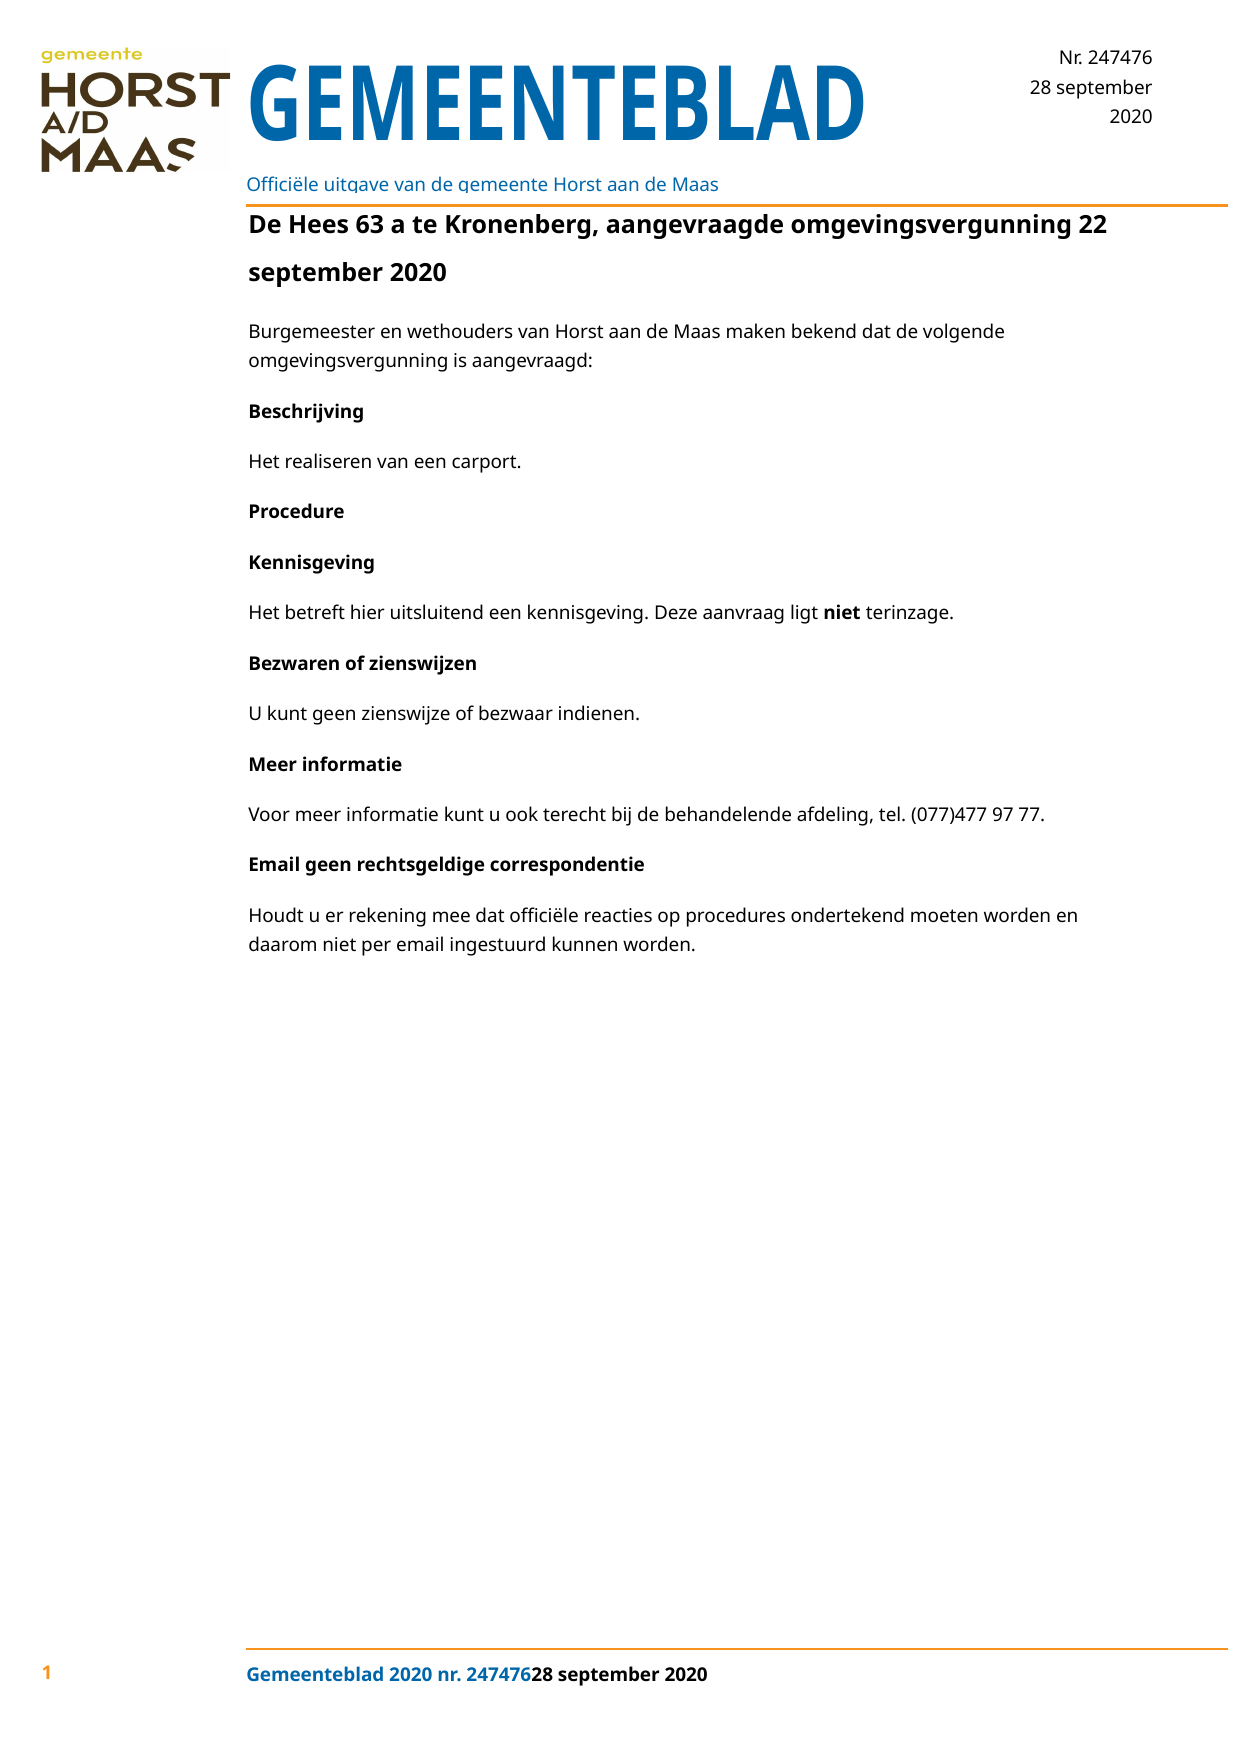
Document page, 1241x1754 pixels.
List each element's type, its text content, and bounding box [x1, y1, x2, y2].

text De Hees 63 a te Kronenberg, aangevraagde omgevingsvergunning 22 september 2020 [248, 207, 1152, 288]
text Houdt u er rekening mee dat officiële reacties op procedures ondertekend moeten worden en daarom niet per email ingestuurd kunnen worden. [248, 902, 1152, 957]
text Het betreft hier uitsluitend een kennisgeving. Deze aanvraag ligt niet terinzage. [248, 599, 1152, 625]
text Voor meer informatie kunt u ook terecht bij de behandelende afdeling, tel. (077)477 97 77. [248, 801, 1152, 827]
text Meer informatie [248, 751, 1152, 777]
text Burgemeester en wethouders van Horst aan de Maas maken bekend dat de volgende omgevingsvergunning is aangevraagd: [248, 318, 1152, 373]
text Beschrijving [248, 398, 1152, 424]
text Email geen rechtsgeldige correspondentie [248, 852, 1152, 877]
text U kunt geen zienswijze of bezwaar indienen. [248, 700, 1152, 726]
text Kennisgeving [248, 549, 1152, 575]
picture [41, 47, 231, 172]
text Procedure [248, 499, 1152, 524]
text Het realiseren van een carport. [248, 448, 1152, 474]
text Bezwaren of zienswijzen [248, 650, 1152, 676]
